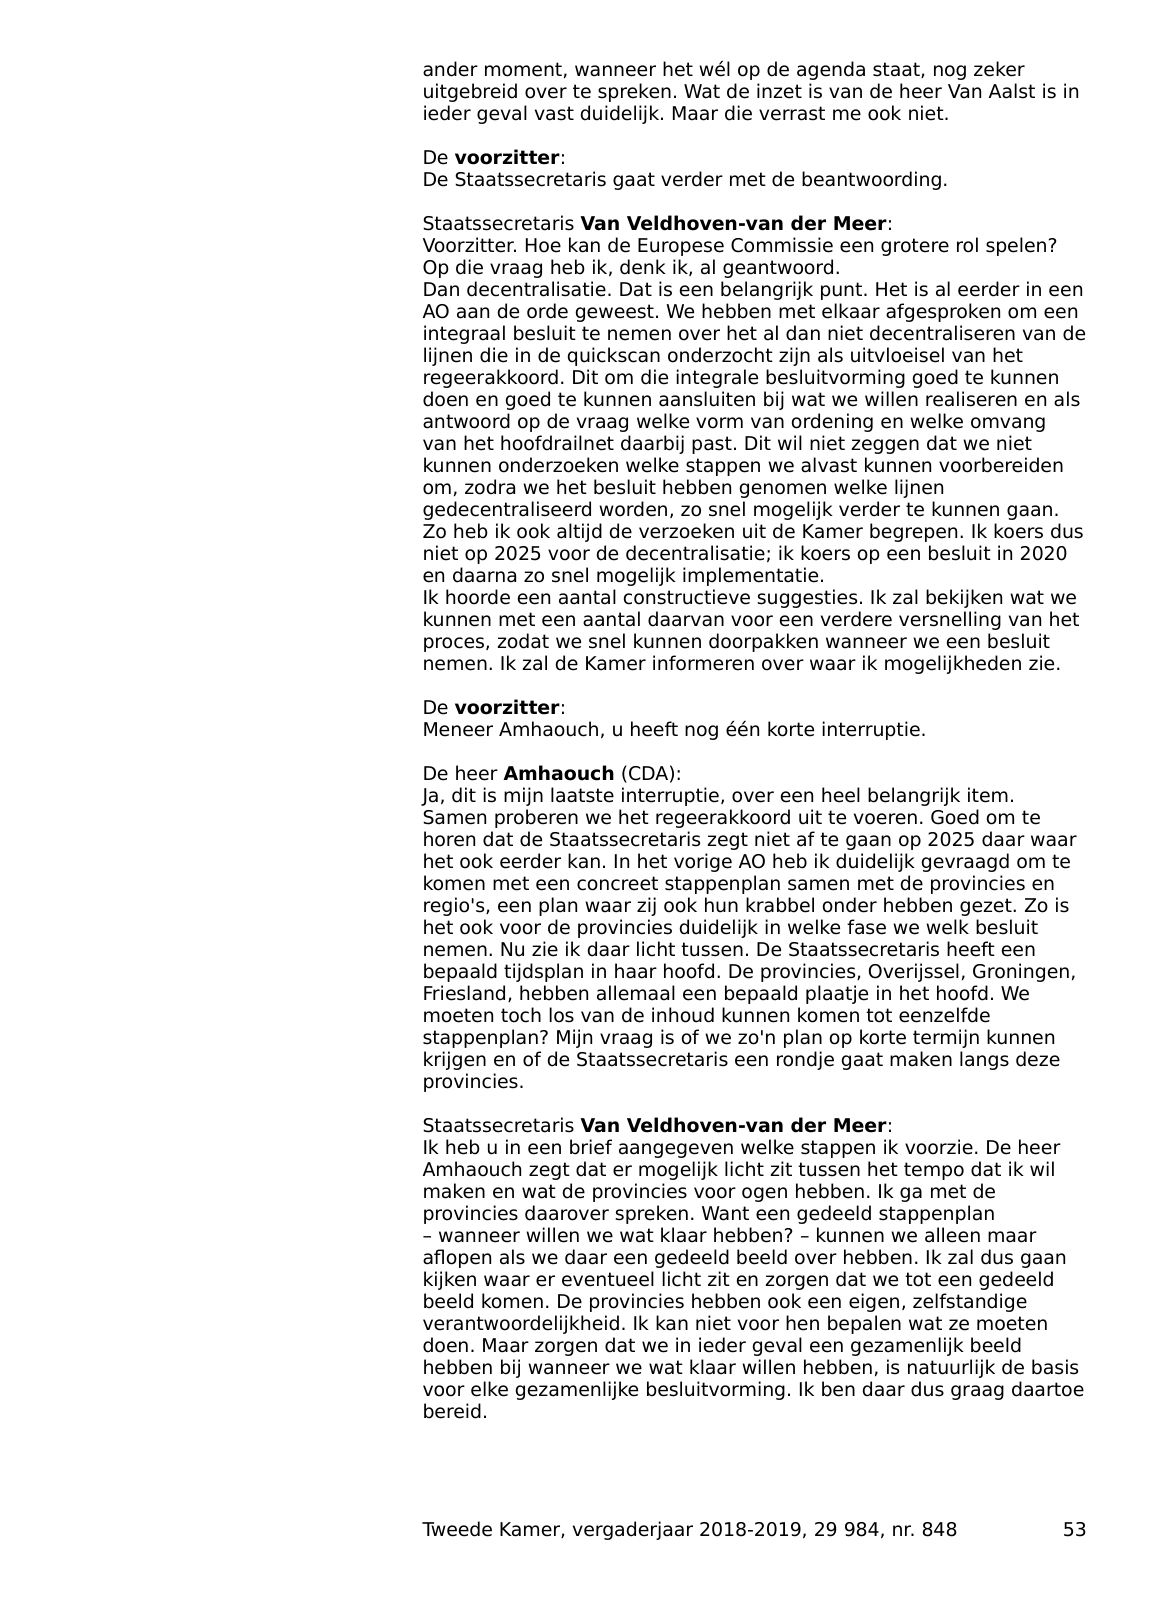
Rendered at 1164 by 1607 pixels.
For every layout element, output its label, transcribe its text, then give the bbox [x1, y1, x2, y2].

text Staatssecretaris Van Veldhoven-van der Meer: [422, 213, 1087, 235]
text Ik hoorde een aantal constructieve suggesties. Ik zal bekijken wat we kunnen met een aantal daarvan voor een verdere versnelling van het proces, zodat we snel kunnen doorpakken wanneer we een besluit nemen. Ik zal de Kamer informeren over waar ik mogelijkheden zie. [422, 587, 1087, 675]
text De voorzitter: [422, 147, 1087, 169]
text ander moment, wanneer het wél op de agenda staat, nog zeker uitgebreid over te spreken. Wat de inzet is van de heer Van Aalst is in ieder geval vast duidelijk. Maar die verrast me ook niet. [422, 59, 1087, 125]
text Staatssecretaris Van Veldhoven-van der Meer: [422, 1115, 1087, 1137]
text Dan decentralisatie. Dat is een belangrijk punt. Het is al eerder in een AO aan de orde geweest. We hebben met elkaar afgesproken om een integraal besluit te nemen over het al dan niet decentraliseren van de lijnen die in de quickscan onderzocht zijn als uitvloeisel van het regeerakkoord. Dit om die integrale besluitvorming goed te kunnen doen en goed te kunnen aansluiten bij wat we willen realiseren en als antwoord op de vraag welke vorm van ordening en welke omvang van het hoofdrailnet daarbij past. Dit wil niet zeggen dat we niet kunnen onderzoeken welke stappen we alvast kunnen voorbereiden om, zodra we het besluit hebben genomen welke lijnen gedecentraliseerd worden, zo snel mogelijk verder te kunnen gaan. Zo heb ik ook altijd de verzoeken uit de Kamer begrepen. Ik koers dus niet op 2025 voor de decentralisatie; ik koers op een besluit in 2020 en daarna zo snel mogelijk implementatie. [422, 279, 1087, 587]
text De voorzitter: [422, 697, 1087, 719]
text Meneer Amhaouch, u heeft nog één korte interruptie. [422, 719, 1087, 741]
text Ja, dit is mijn laatste interruptie, over een heel belangrijk item. Samen proberen we het regeerakkoord uit te voeren. Goed om te horen dat de Staatssecretaris zegt niet af te gaan op 2025 daar waar het ook eerder kan. In het vorige AO heb ik duidelijk gevraagd om te komen met een concreet stappenplan samen met de provincies en regio's, een plan waar zij ook hun krabbel onder hebben gezet. Zo is het ook voor de provincies duidelijk in welke fase we welk besluit nemen. Nu zie ik daar licht tussen. De Staatssecretaris heeft een bepaald tijdsplan in haar hoofd. De provincies, Overijssel, Groningen, Friesland, hebben allemaal een bepaald plaatje in het hoofd. We moeten toch los van de inhoud kunnen komen tot eenzelfde stappenplan? Mijn vraag is of we zo'n plan op korte termijn kunnen krijgen en of de Staatssecretaris een rondje gaat maken langs deze provincies. [422, 785, 1087, 1093]
text De heer Amhaouch (CDA): [422, 763, 1087, 785]
text Ik heb u in een brief aangegeven welke stappen ik voorzie. De heer Amhaouch zegt dat er mogelijk licht zit tussen het tempo dat ik wil maken en wat de provincies voor ogen hebben. Ik ga met de provincies daarover spreken. Want een gedeeld stappenplan – wanneer willen we wat klaar hebben? – kunnen we alleen maar aflopen als we daar een gedeeld beeld over hebben. Ik zal dus gaan kijken waar er eventueel licht zit en zorgen dat we tot een gedeeld beeld komen. De provincies hebben ook een eigen, zelfstandige verantwoordelijkheid. Ik kan niet voor hen bepalen wat ze moeten doen. Maar zorgen dat we in ieder geval een gezamenlijk beeld hebben bij wanneer we wat klaar willen hebben, is natuurlijk de basis voor elke gezamenlijke besluitvorming. Ik ben daar dus graag daartoe bereid. [422, 1137, 1087, 1423]
text Voorzitter. Hoe kan de Europese Commissie een grotere rol spelen? Op die vraag heb ik, denk ik, al geantwoord. [422, 235, 1087, 279]
text De Staatssecretaris gaat verder met de beantwoording. [422, 169, 1087, 191]
